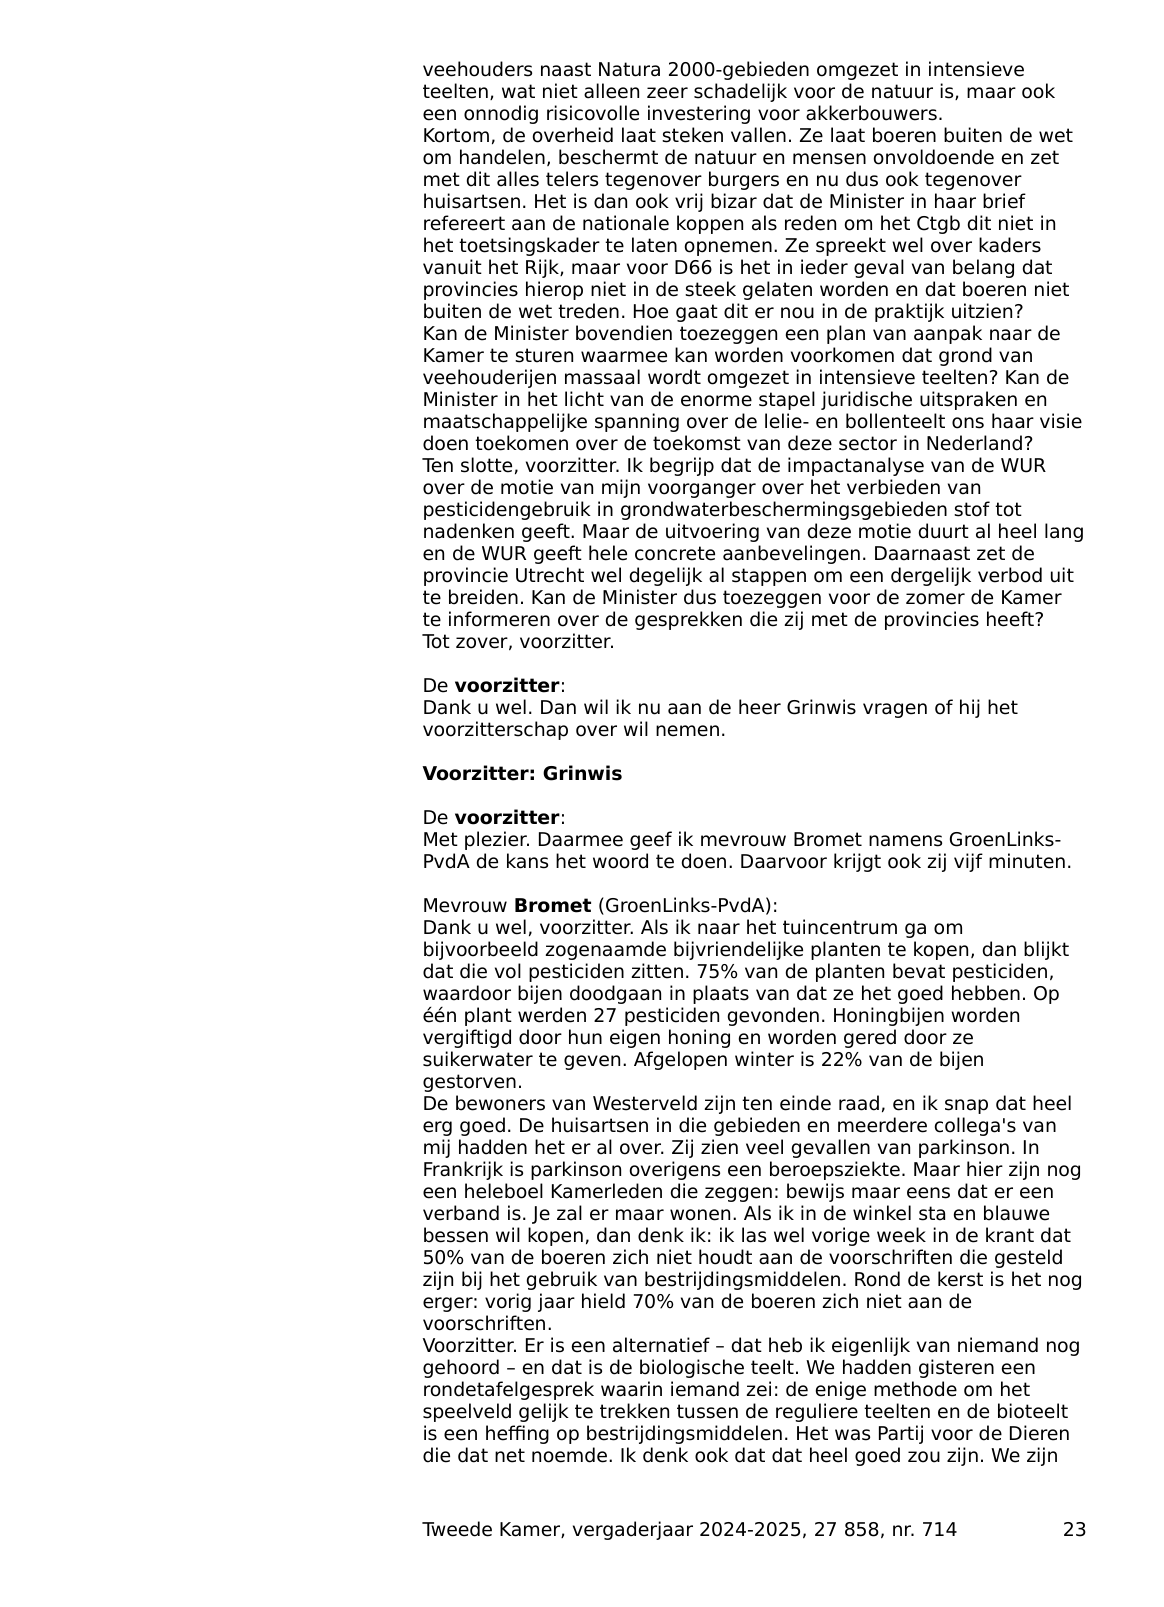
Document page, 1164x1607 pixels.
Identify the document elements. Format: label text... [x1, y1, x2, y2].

text Kortom, de overheid laat steken vallen. Ze laat boeren buiten de wet om handelen, beschermt de natuur en mensen onvoldoende en zet met dit alles telers tegenover burgers en nu dus ook tegenover huisartsen. Het is dan ook vrij bizar dat de Minister in haar brief refereert aan de nationale koppen als reden om het Ctgb dit niet in het toetsingskader te laten opnemen. Ze spreekt wel over kaders vanuit het Rijk, maar voor D66 is het in ieder geval van belang dat provincies hierop niet in de steek gelaten worden en dat boeren niet buiten de wet treden. Hoe gaat dit er nou in de praktijk uitzien? [422, 125, 1087, 323]
text veehouders naast Natura 2000-gebieden omgezet in intensieve teelten, wat niet alleen zeer schadelijk voor de natuur is, maar ook een onnodig risicovolle investering voor akkerbouwers. [422, 59, 1087, 125]
text Met plezier. Daarmee geef ik mevrouw Bromet namens GroenLinks-PvdA de kans het woord te doen. Daarvoor krijgt ook zij vijf minuten. [422, 829, 1087, 873]
text De voorzitter: [422, 675, 1087, 697]
text De bewoners van Westerveld zijn ten einde raad, en ik snap dat heel erg goed. De huisartsen in die gebieden en meerdere collega's van mij hadden het er al over. Zij zien veel gevallen van parkinson. In Frankrijk is parkinson overigens een beroepsziekte. Maar hier zijn nog een heleboel Kamerleden die zeggen: bewijs maar eens dat er een verband is. Je zal er maar wonen. Als ik in de winkel sta en blauwe bessen wil kopen, dan denk ik: ik las wel vorige week in de krant dat 50% van de boeren zich niet houdt aan de voorschriften die gesteld zijn bij het gebruik van bestrijdingsmiddelen. Rond de kerst is het nog erger: vorig jaar hield 70% van de boeren zich niet aan de voorschriften. [422, 1093, 1087, 1335]
text Dank u wel. Dan wil ik nu aan de heer Grinwis vragen of hij het voorzitterschap over wil nemen. [422, 697, 1087, 741]
text Tot zover, voorzitter. [422, 631, 1087, 652]
text Voorzitter. Er is een alternatief – dat heb ik eigenlijk van niemand nog gehoord – en dat is de biologische teelt. We hadden gisteren een rondetafelgesprek waarin iemand zei: de enige methode om het speelveld gelijk te trekken tussen de reguliere teelten en de bioteelt is een heffing op bestrijdingsmiddelen. Het was Partij voor de Dieren die dat net noemde. Ik denk ook dat dat heel goed zou zijn. We zijn [422, 1335, 1087, 1467]
text De voorzitter: [422, 807, 1087, 829]
text Voorzitter: Grinwis [422, 763, 1087, 785]
text Kan de Minister bovendien toezeggen een plan van aanpak naar de Kamer te sturen waarmee kan worden voorkomen dat grond van veehouderijen massaal wordt omgezet in intensieve teelten? Kan de Minister in het licht van de enorme stapel juridische uitspraken en maatschappelijke spanning over de lelie- en bollenteelt ons haar visie doen toekomen over de toekomst van deze sector in Nederland? [422, 323, 1087, 455]
text Ten slotte, voorzitter. Ik begrijp dat de impactanalyse van de WUR over de motie van mijn voorganger over het verbieden van pesticidengebruik in grondwaterbeschermingsgebieden stof tot nadenken geeft. Maar de uitvoering van deze motie duurt al heel lang en de WUR geeft hele concrete aanbevelingen. Daarnaast zet de provincie Utrecht wel degelijk al stappen om een dergelijk verbod uit te breiden. Kan de Minister dus toezeggen voor de zomer de Kamer te informeren over de gesprekken die zij met de provincies heeft? [422, 455, 1087, 631]
text Mevrouw Bromet (GroenLinks-PvdA): [422, 895, 1087, 917]
text Dank u wel, voorzitter. Als ik naar het tuincentrum ga om bijvoorbeeld zogenaamde bijvriendelijke planten te kopen, dan blijkt dat die vol pesticiden zitten. 75% van de planten bevat pesticiden, waardoor bijen doodgaan in plaats van dat ze het goed hebben. Op één plant werden 27 pesticiden gevonden. Honingbijen worden vergiftigd door hun eigen honing en worden gered door ze suikerwater te geven. Afgelopen winter is 22% van de bijen gestorven. [422, 917, 1087, 1093]
